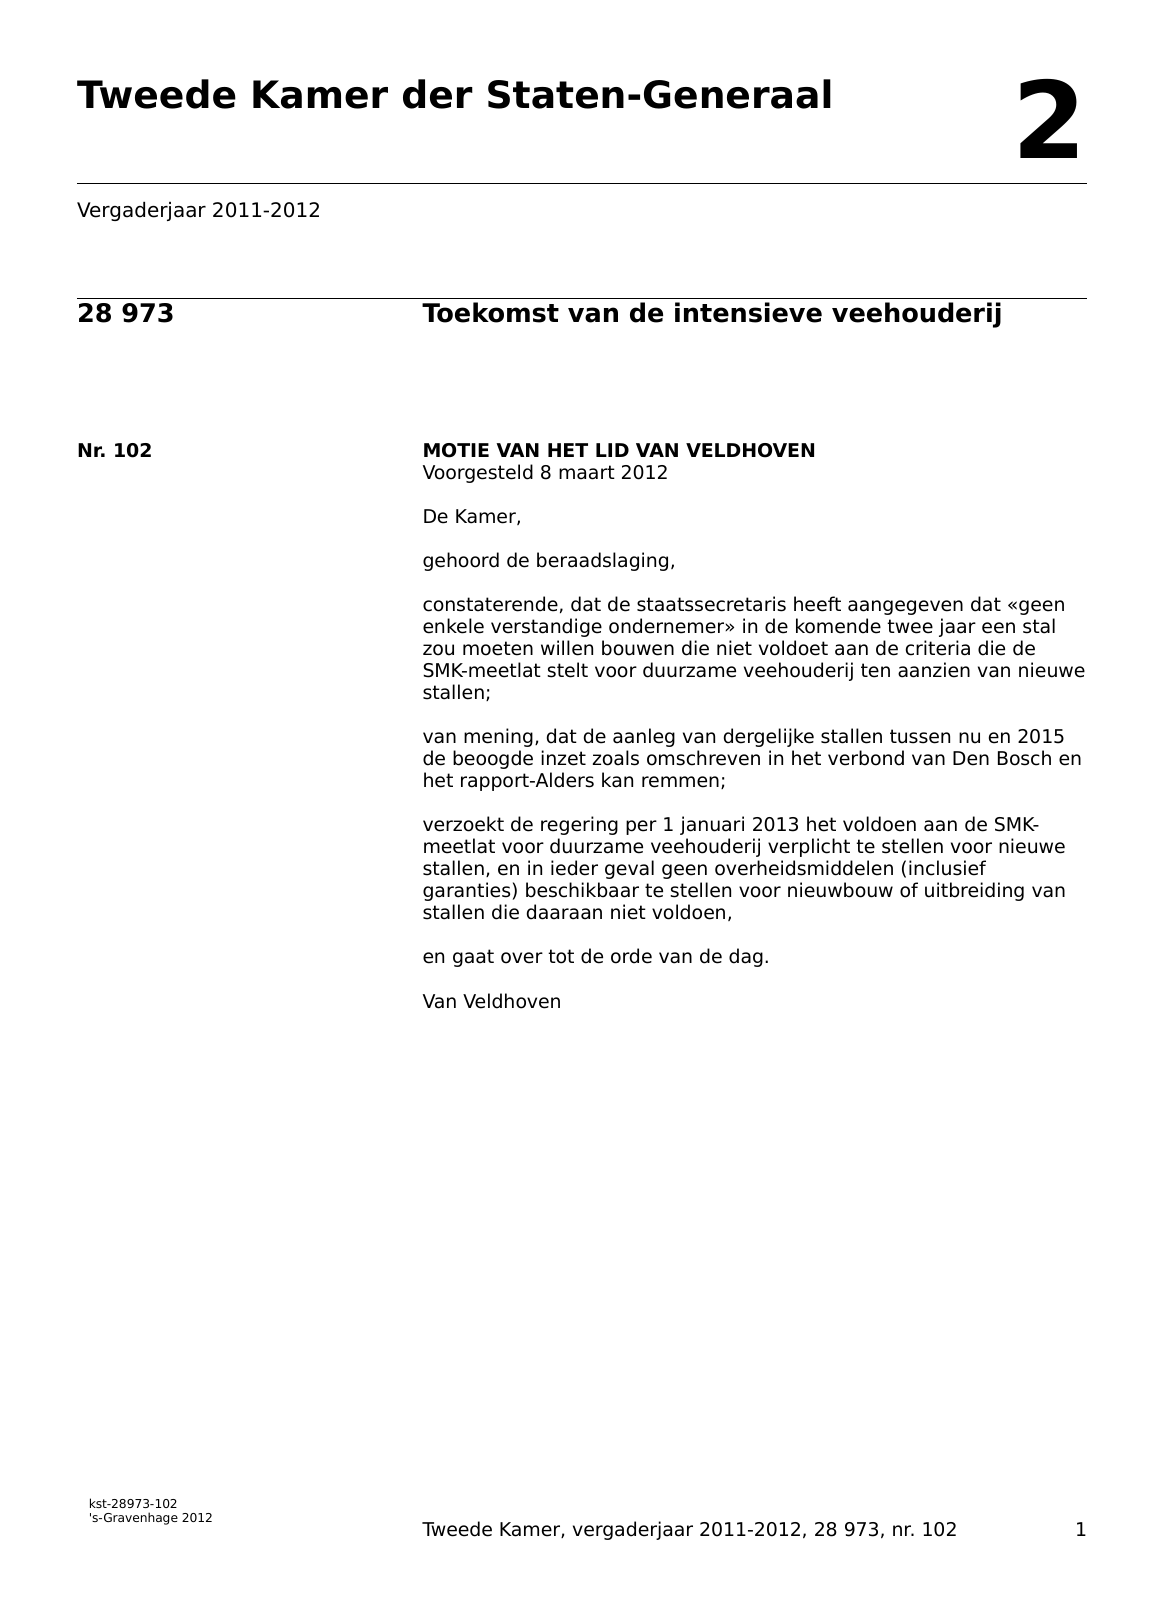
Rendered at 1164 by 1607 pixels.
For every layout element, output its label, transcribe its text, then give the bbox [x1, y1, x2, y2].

text en gaat over tot de orde van de dag. [422, 946, 1087, 968]
subtitle Nr. 102 MOTIE VAN HET LID VAN VELDHOVEN [77, 440, 1087, 462]
text 's-Gravenhage 2012 [88, 1511, 323, 1525]
table_cell Vergaderjaar 2011-2012 [77, 184, 1087, 298]
text gehoord de beraadslaging, [422, 550, 1087, 572]
text De Kamer, [422, 506, 1087, 528]
table_header 2 [886, 59, 1087, 183]
text van mening, dat de aanleg van dergelijke stallen tussen nu en 2015 de beoogde inzet zoals omschreven in het verbond van Den Bosch en het rapport-Alders kan remmen; [422, 726, 1087, 792]
text verzoekt de regering per 1 januari 2013 het voldoen aan de SMK-meetlat voor duurzame veehouderij verplicht te stellen voor nieuwe stallen, en in ieder geval geen overheidsmiddelen (inclusief garanties) beschikbaar te stellen voor nieuwbouw of uitbreiding van stallen die daaraan niet voldoen, [422, 814, 1087, 924]
table_header Tweede Kamer der Staten-Generaal [77, 59, 886, 183]
text Van Veldhoven [422, 991, 1087, 1013]
text kst-28973-102 [88, 1497, 323, 1511]
subtitle 28 973 Toekomst van de intensieve veehouderij [77, 299, 1087, 329]
text Voorgesteld 8 maart 2012 [422, 462, 1087, 484]
text constaterende, dat de staatssecretaris heeft aangegeven dat «geen enkele verstandige ondernemer» in de komende twee jaar een stal zou moeten willen bouwen die niet voldoet aan de criteria die de SMK-meetlat stelt voor duurzame veehouderij ten aanzien van nieuwe stallen; [422, 594, 1087, 704]
